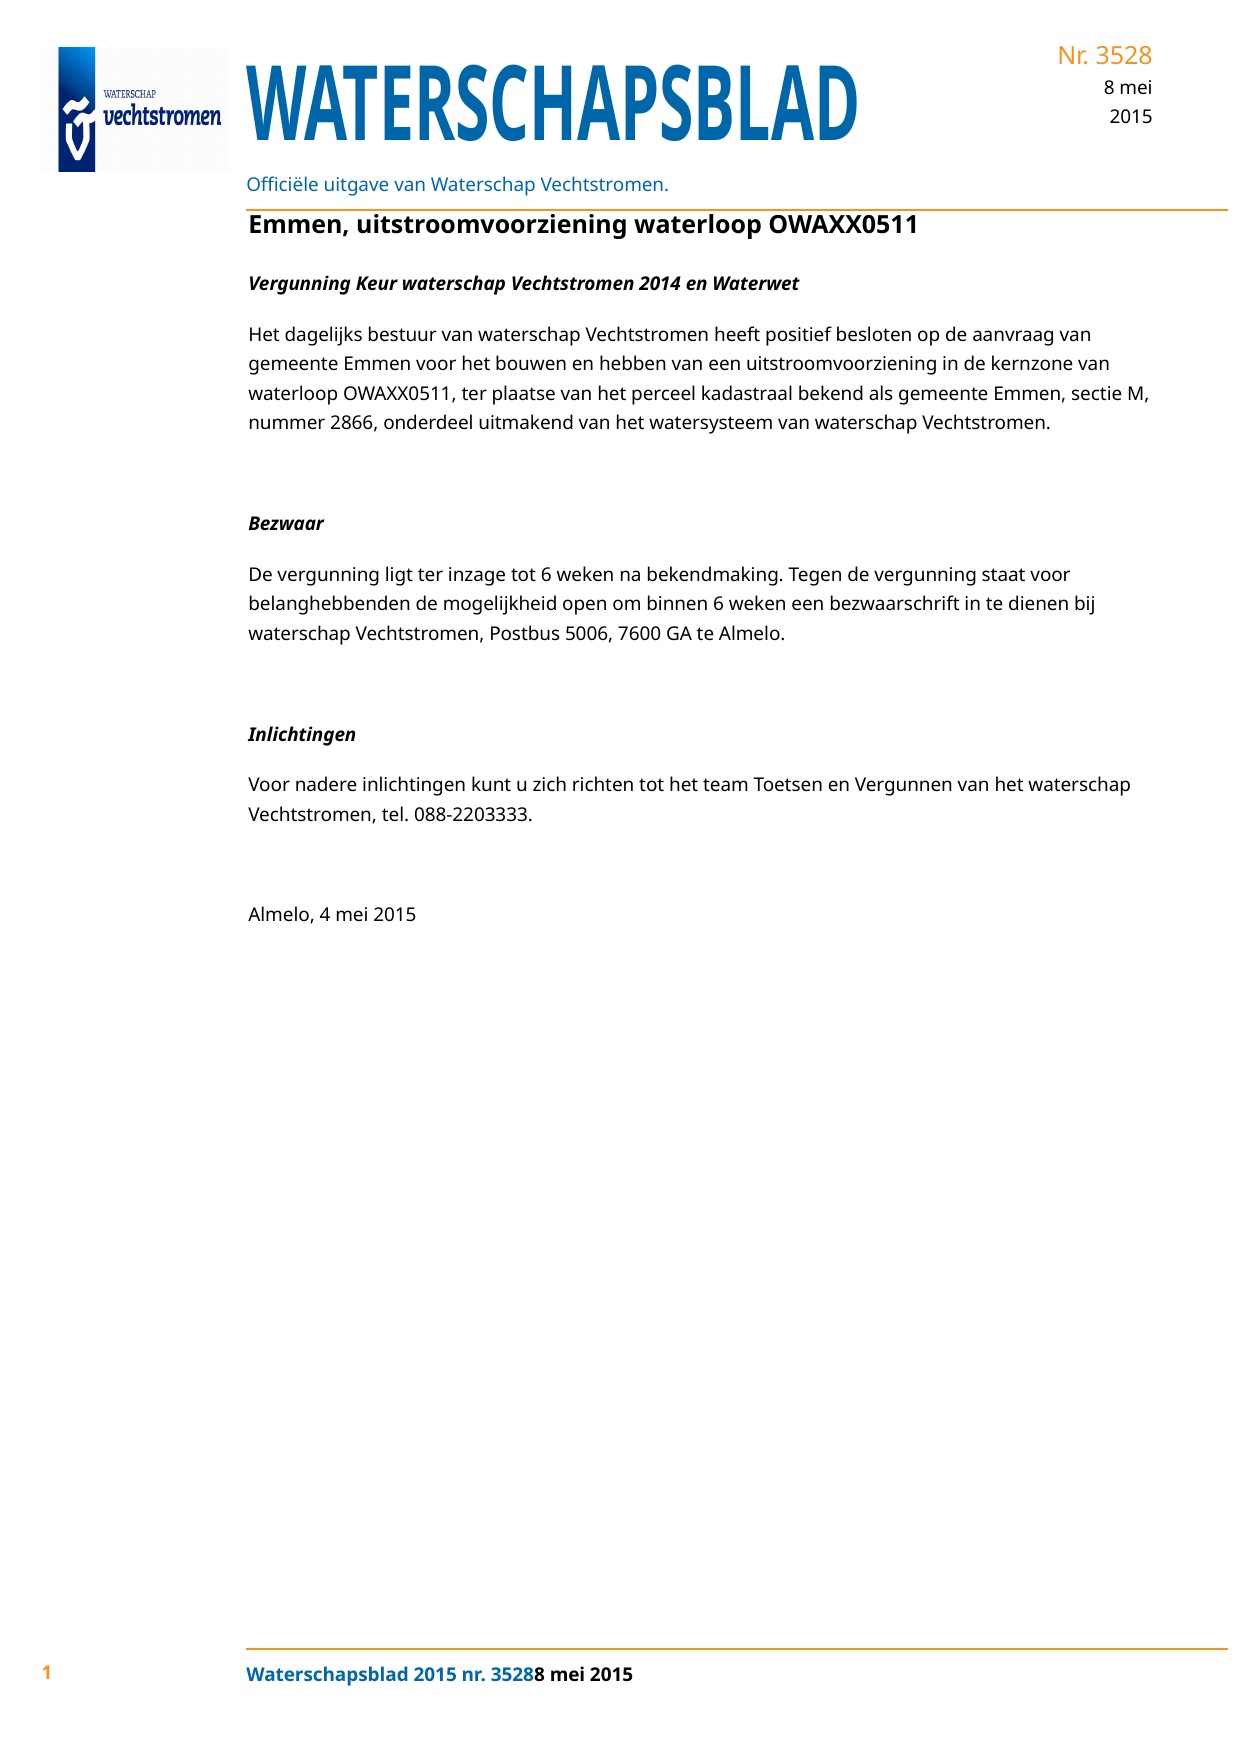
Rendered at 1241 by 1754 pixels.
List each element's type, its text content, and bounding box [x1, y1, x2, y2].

text De vergunning ligt ter inzage tot 6 weken na bekendmaking. Tegen de vergunning staat voor belanghebbenden de mogelijkheid open om binnen 6 weken een bezwaarschrift in te dienen bij waterschap Vechtstromen, Postbus 5006, 7600 GA te Almelo. [248, 561, 1152, 646]
picture [41, 47, 231, 172]
text Almelo, 4 mei 2015 [248, 902, 1152, 927]
text Voor nadere inlichtingen kunt u zich richten tot het team Toetsen en Vergunnen van het waterschap Vechtstromen, tel. 088-2203333. [248, 771, 1152, 826]
text Emmen, uitstroomvoorziening waterloop OWAXX0511 [248, 211, 1152, 241]
text Het dagelijks bestuur van waterschap Vechtstromen heeft positief besloten op de aanvraag van gemeente Emmen voor het bouwen en hebben van een uitstroomvoorziening in de kernzone van waterloop OWAXX0511, ter plaatse van het perceel kadastraal bekend als gemeente Emmen, sectie M, nummer 2866, onderdeel uitmakend van het watersysteem van waterschap Vechtstromen. [248, 321, 1152, 435]
text Bezwaar [248, 510, 1152, 536]
text Vergunning Keur waterschap Vechtstromen 2014 en Waterwet [248, 270, 1152, 296]
text Inlichtingen [248, 721, 1152, 746]
